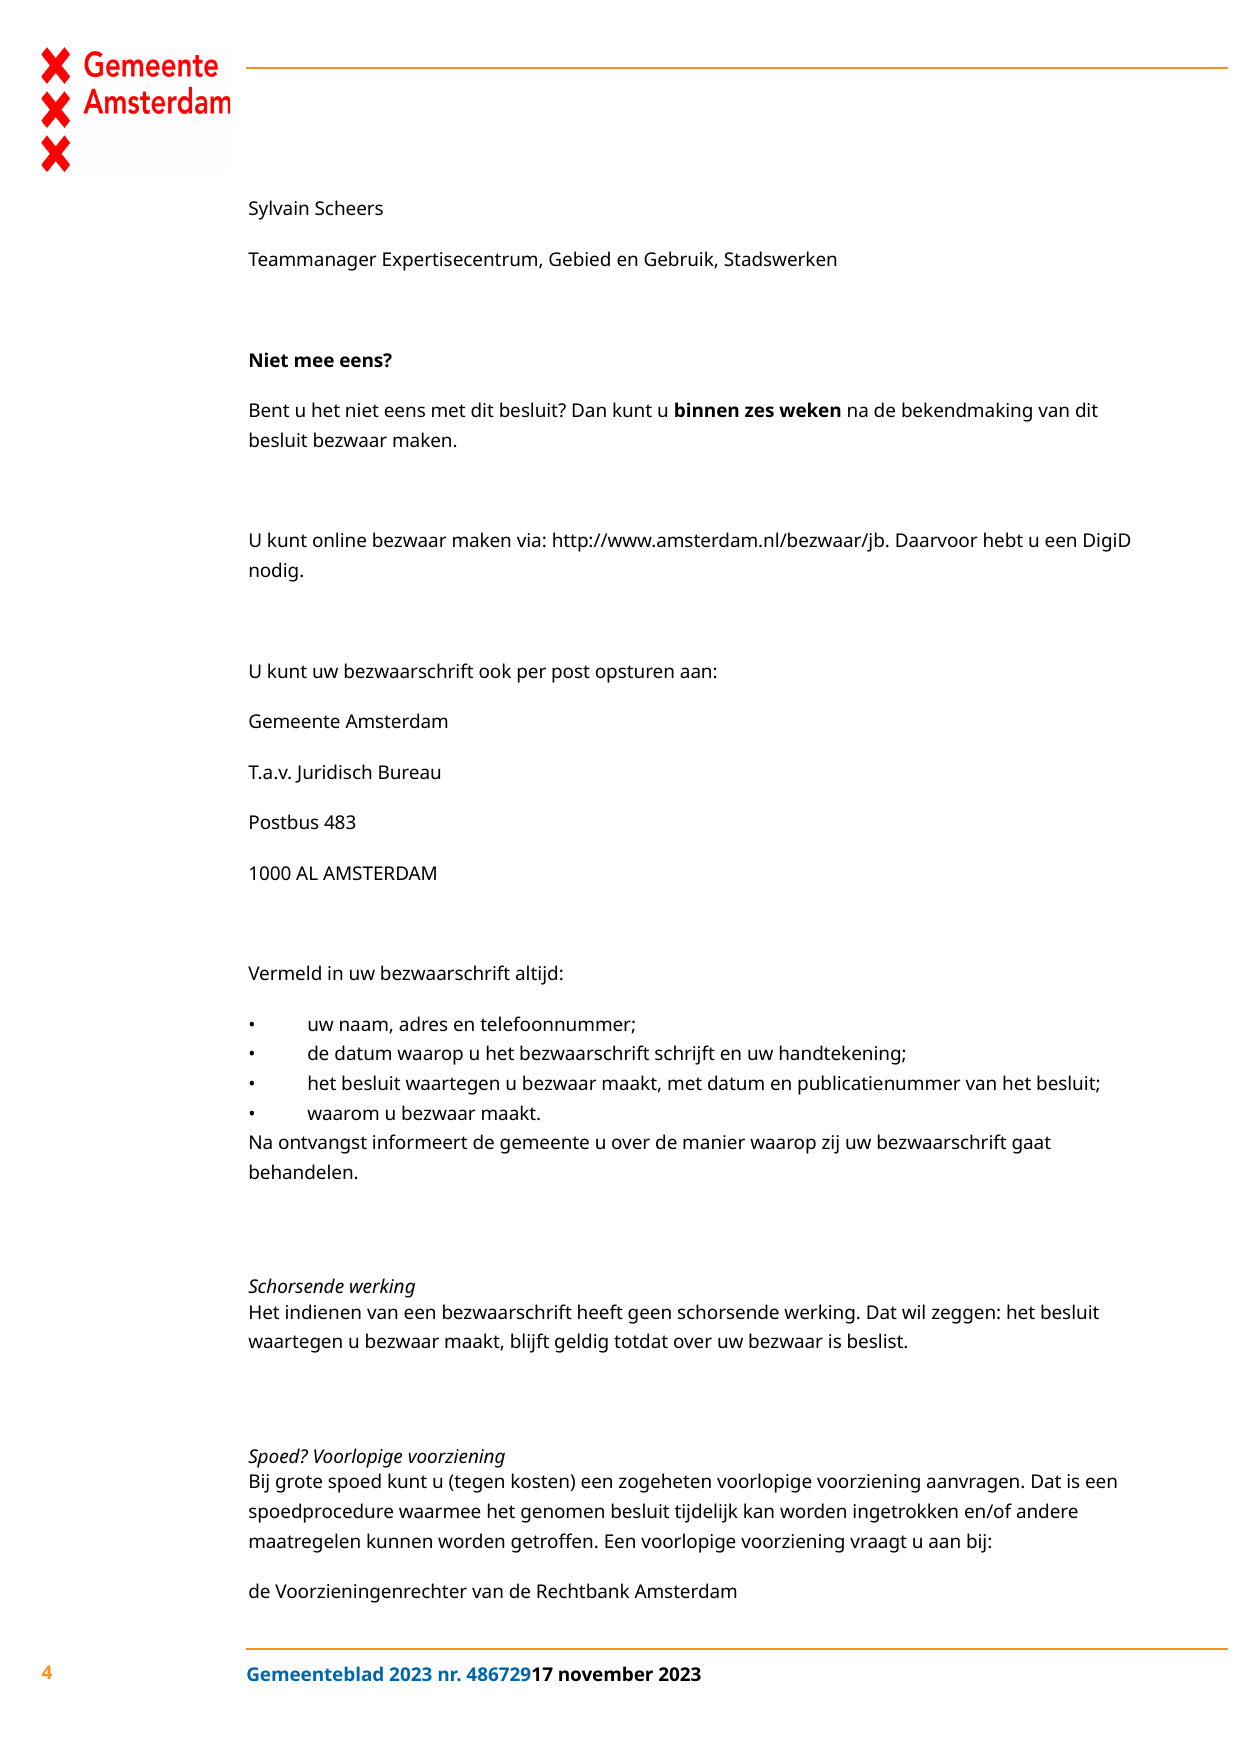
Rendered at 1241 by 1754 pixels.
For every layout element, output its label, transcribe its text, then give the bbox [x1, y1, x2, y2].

text Bij grote spoed kunt u (tegen kosten) een zogeheten voorlopige voorziening aanvragen. Dat is een spoedprocedure waarmee het genomen besluit tijdelijk kan worden ingetrokken en/of andere maatregelen kunnen worden getroffen. Een voorlopige voorziening vraagt u aan bij: [248, 1469, 1152, 1554]
text Sylvain Scheers [248, 196, 1152, 221]
text Het indienen van een bezwaarschrift heeft geen schorsende werking. Dat wil zeggen: het besluit waartegen u bezwaar maakt, blijft geldig totdat over uw bezwaar is beslist. [248, 1299, 1152, 1354]
text 1000 AL AMSTERDAM [248, 860, 1152, 886]
text Na ontvangst informeert de gemeente u over de manier waarop zij uw bezwaarschrift gaat behandelen. [248, 1129, 1152, 1185]
text Spoed? Voorlopige voorziening [248, 1443, 1152, 1469]
list waarom u bezwaar maakt. [248, 1100, 1152, 1126]
text U kunt uw bezwaarschrift ook per post opsturen aan: [248, 658, 1152, 684]
list uw naam, adres en telefoonnummer; [248, 1011, 1152, 1037]
text U kunt online bezwaar maken via: http://www.amsterdam.nl/bezwaar/jb. Daarvoor hebt u een DigiD nodig. [248, 528, 1152, 583]
picture [41, 47, 231, 172]
text Bent u het niet eens met dit besluit? Dan kunt u binnen zes weken na de bekendmaking van dit besluit bezwaar maken. [248, 397, 1152, 453]
text Schorsende werking [248, 1273, 1152, 1299]
text Vermeld in uw bezwaarschrift altijd: [248, 961, 1152, 986]
text Teammanager Expertisecentrum, Gebied en Gebruik, Stadswerken [248, 246, 1152, 272]
text T.a.v. Juridisch Bureau [248, 759, 1152, 785]
text Gemeente Amsterdam [248, 708, 1152, 734]
text Niet mee eens? [248, 347, 1152, 373]
text Postbus 483 [248, 809, 1152, 835]
list het besluit waartegen u bezwaar maakt, met datum en publicatienummer van het besluit; [248, 1070, 1152, 1096]
list de datum waarop u het bezwaarschrift schrijft en uw handtekening; [248, 1041, 1152, 1066]
text de Voorzieningenrechter van de Rechtbank Amsterdam [248, 1578, 1152, 1604]
